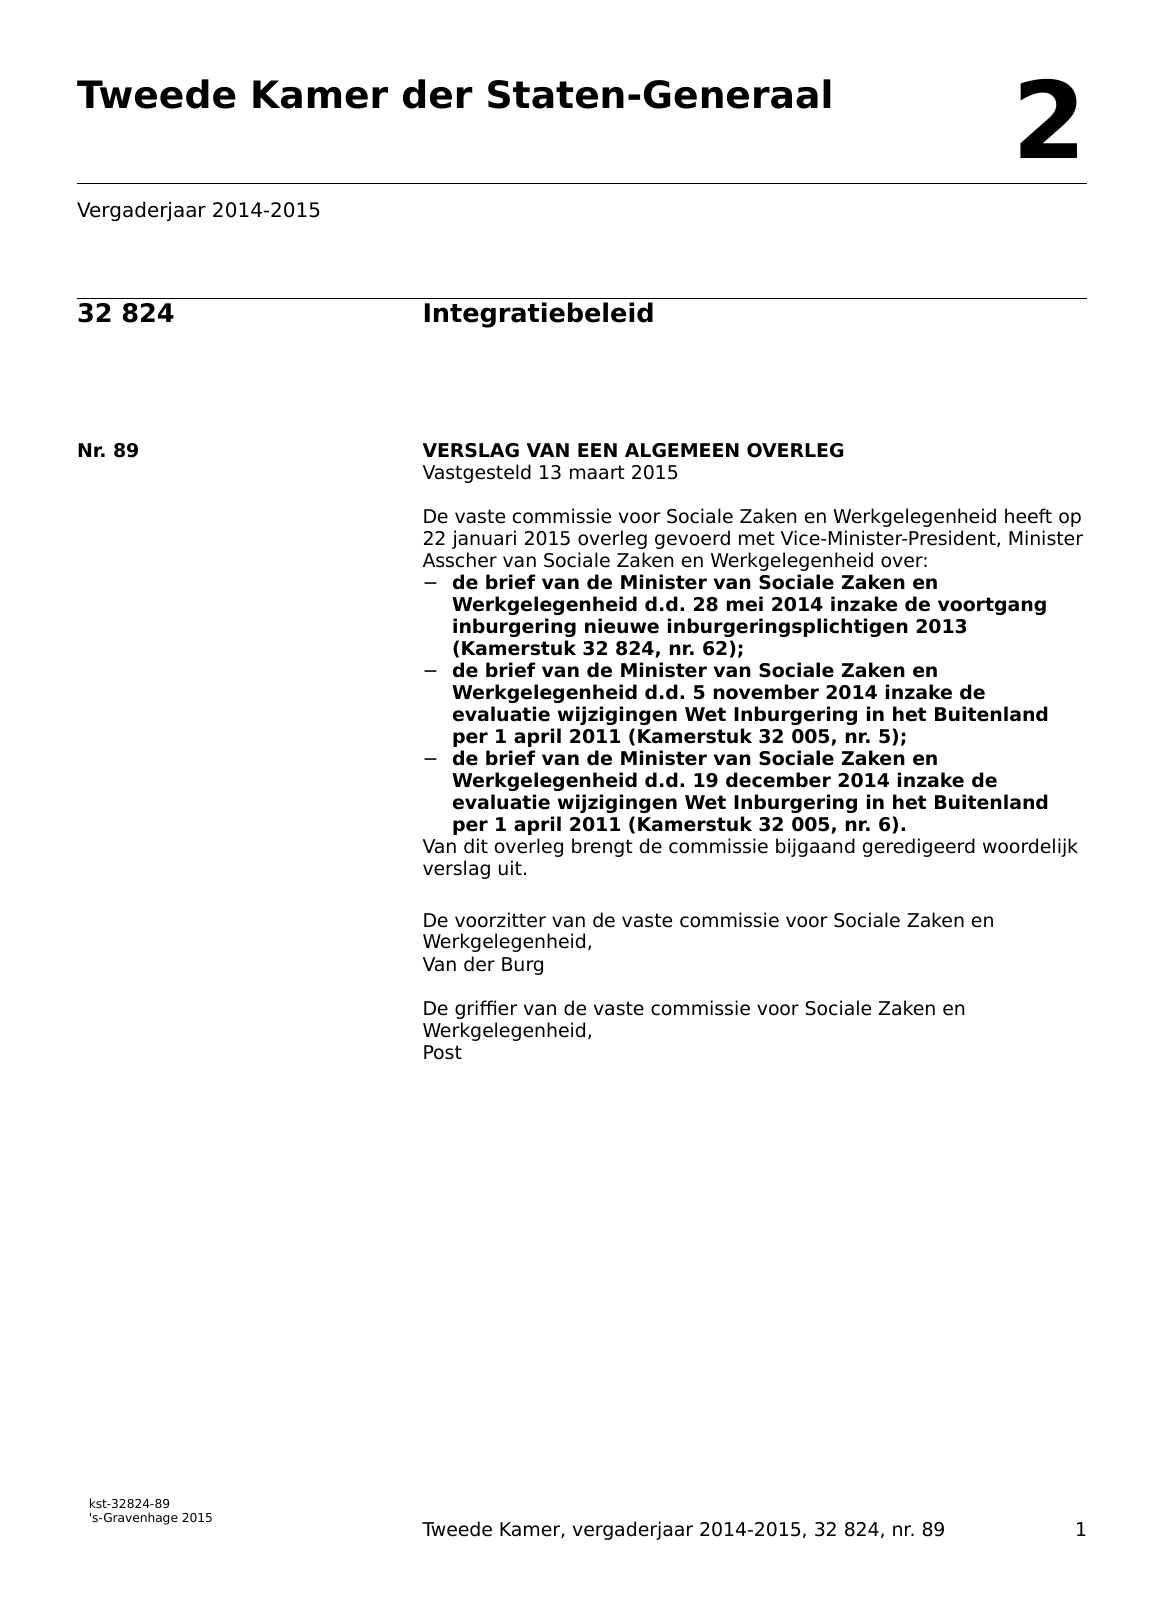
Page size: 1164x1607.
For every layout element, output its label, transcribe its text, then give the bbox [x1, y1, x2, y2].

text Vastgesteld 13 maart 2015 [422, 462, 1087, 484]
table_header Tweede Kamer der Staten-Generaal [77, 59, 886, 183]
text − de brief van de Minister van Sociale Zaken en Werkgelegenheid d.d. 19 december 2014 inzake de evaluatie wijzigingen Wet Inburgering in het Buitenland per 1 april 2011 (Kamerstuk 32 005, nr. 6). [422, 748, 1087, 836]
table_cell Vergaderjaar 2014-2015 [77, 184, 1087, 298]
text − de brief van de Minister van Sociale Zaken en Werkgelegenheid d.d. 5 november 2014 inzake de evaluatie wijzigingen Wet Inburgering in het Buitenland per 1 april 2011 (Kamerstuk 32 005, nr. 5); [422, 660, 1087, 748]
table_header 2 [886, 59, 1087, 183]
text De voorzitter van de vaste commissie voor Sociale Zaken en Werkgelegenheid, Van der Burg [422, 909, 1087, 975]
text kst-32824-89 [88, 1497, 323, 1511]
subtitle Nr. 89 VERSLAG VAN EEN ALGEMEEN OVERLEG [77, 440, 1087, 462]
text 's-Gravenhage 2015 [88, 1511, 323, 1525]
subtitle 32 824 Integratiebeleid [77, 299, 1087, 329]
text De vaste commissie voor Sociale Zaken en Werkgelegenheid heeft op 22 januari 2015 overleg gevoerd met Vice-Minister-President, Minister Asscher van Sociale Zaken en Werkgelegenheid over: [422, 506, 1087, 572]
text Van dit overleg brengt de commissie bijgaand geredigeerd woordelijk verslag uit. [422, 836, 1087, 879]
text − de brief van de Minister van Sociale Zaken en Werkgelegenheid d.d. 28 mei 2014 inzake de voortgang inburgering nieuwe inburgeringsplichtigen 2013 (Kamerstuk 32 824, nr. 62); [422, 572, 1087, 660]
text De griffier van de vaste commissie voor Sociale Zaken en Werkgelegenheid, Post [422, 998, 1087, 1063]
